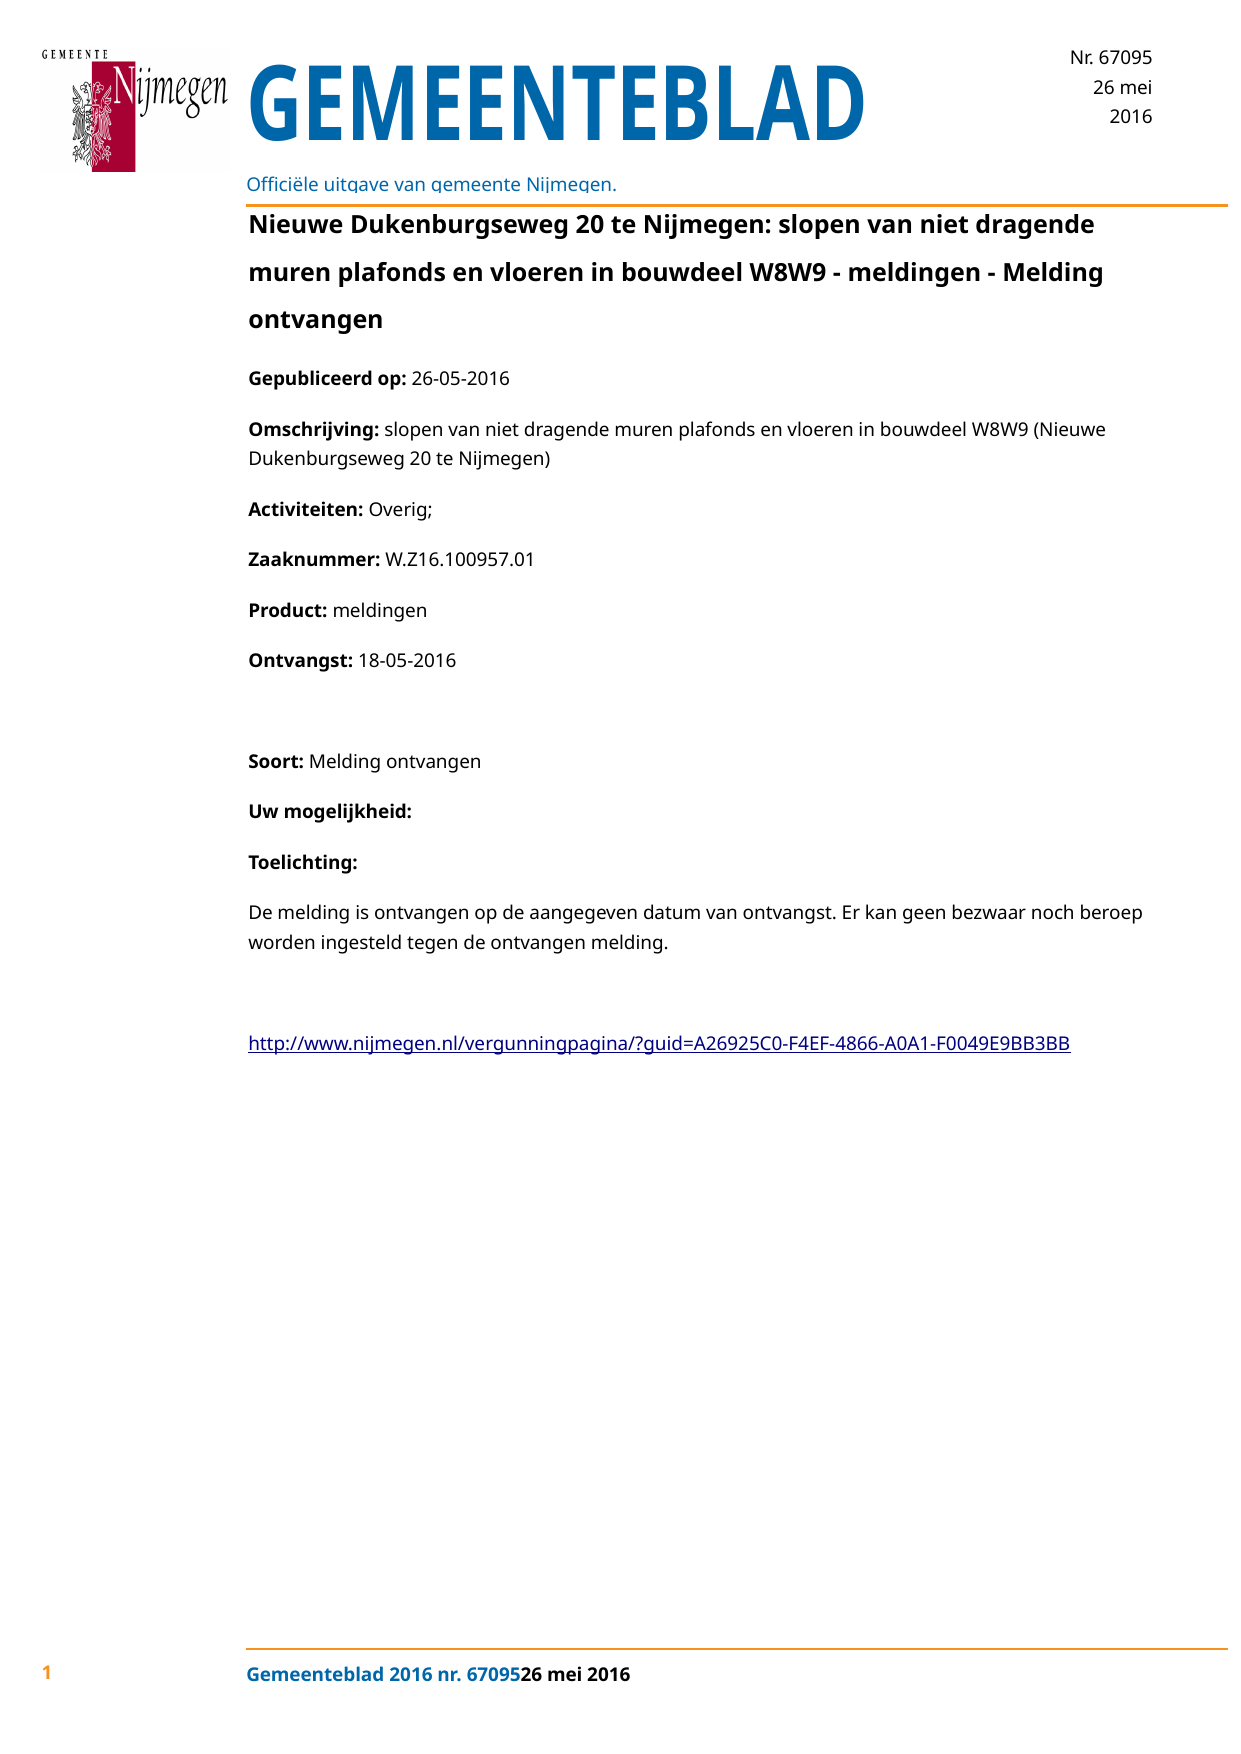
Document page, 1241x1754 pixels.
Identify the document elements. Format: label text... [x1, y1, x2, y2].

text Uw mogelijkheid: [248, 798, 1152, 824]
text Soort: Melding ontvangen [248, 748, 1152, 774]
text Nieuwe Dukenburgseweg 20 te Nijmegen: slopen van niet dragende muren plafonds en vloeren in bouwdeel W8W9 - meldingen - Melding ontvangen [248, 207, 1152, 336]
text Omschrijving: slopen van niet dragende muren plafonds en vloeren in bouwdeel W8W9 (Nieuwe Dukenburgseweg 20 te Nijmegen) [248, 416, 1152, 471]
text Gepubliceerd op: 26-05-2016 [248, 366, 1152, 391]
text Activiteiten: Overig; [248, 496, 1152, 522]
text http://www.nijmegen.nl/vergunningpagina/?guid=A26925C0-F4EF-4866-A0A1-F0049E9BB3BB [248, 1030, 1152, 1055]
text Product: meldingen [248, 597, 1152, 622]
picture [41, 47, 231, 172]
text De melding is ontvangen op de aangegeven datum van ontvangst. Er kan geen bezwaar noch beroep worden ingesteld tegen de ontvangen melding. [248, 899, 1152, 954]
text Zaaknummer: W.Z16.100957.01 [248, 546, 1152, 572]
text Toelichting: [248, 849, 1152, 874]
text Ontvangst: 18-05-2016 [248, 647, 1152, 673]
